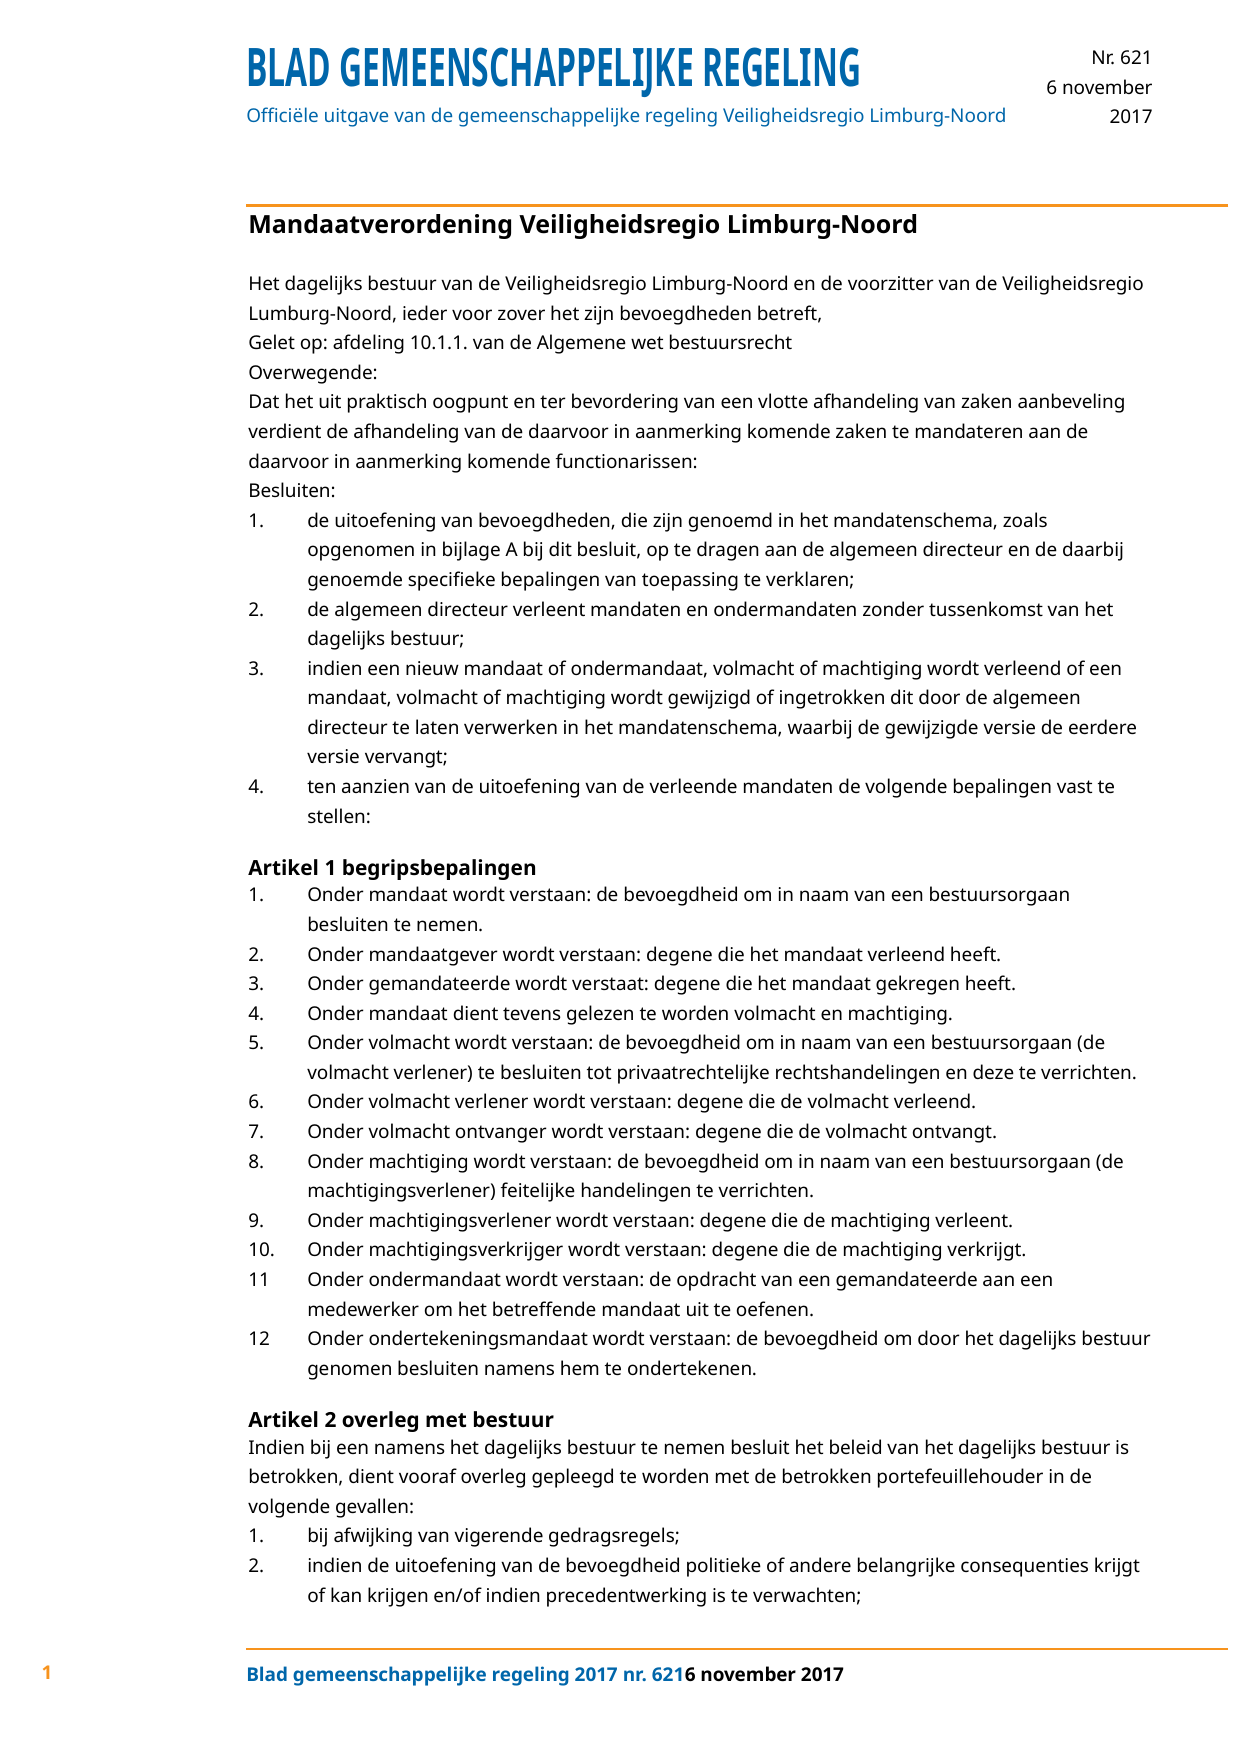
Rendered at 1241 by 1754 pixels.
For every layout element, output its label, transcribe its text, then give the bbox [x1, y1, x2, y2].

list Onder volmacht verlener wordt verstaan: degene die de volmacht verleend. [248, 1089, 1152, 1114]
text Artikel 2 overleg met bestuur [248, 1405, 1152, 1434]
list ten aanzien van de uitoefening van de verleende mandaten de volgende bepalingen vast te stellen: [248, 773, 1152, 828]
text Dat het uit praktisch oogpunt en ter bevordering van een vlotte afhandeling van zaken aanbeveling verdient de afhandeling van de daarvoor in aanmerking komende zaken te mandateren aan de daarvoor in aanmerking komende functionarissen: [248, 389, 1152, 473]
list Onder mandaatgever wordt verstaan: degene die het mandaat verleend heeft. [248, 941, 1152, 967]
list indien een nieuw mandaat of ondermandaat, volmacht of machtiging wordt verleend of een mandaat, volmacht of machtiging wordt gewijzigd of ingetrokken dit door de algemeen directeur te laten verwerken in het mandatenschema, waarbij de gewijzigde versie de eerdere versie vervangt; [248, 655, 1152, 769]
text Gelet op: afdeling 10.1.1. van de Algemene wet bestuursrecht [248, 329, 1152, 355]
list Onder mandaat wordt verstaan: de bevoegdheid om in naam van een bestuursorgaan besluiten te nemen. [248, 882, 1152, 937]
list Onder mandaat dient tevens gelezen te worden volmacht en machtiging. [248, 1000, 1152, 1026]
list de algemeen directeur verleent mandaten en ondermandaten zonder tussenkomst van het dagelijks bestuur; [248, 596, 1152, 651]
list bij afwijking van vigerende gedragsregels; [248, 1523, 1152, 1548]
text Mandaatverordening Veiligheidsregio Limburg-Noord [248, 207, 1152, 241]
picture [41, 47, 231, 172]
list Onder machtigingsverlener wordt verstaan: degene die de machtiging verleent. [248, 1207, 1152, 1233]
list Onder volmacht ontvanger wordt verstaan: degene die de volmacht ontvangt. [248, 1118, 1152, 1144]
list Onder machtigingsverkrijger wordt verstaan: degene die de machtiging verkrijgt. [248, 1237, 1152, 1262]
list Onder ondertekeningsmandaat wordt verstaan: de bevoegdheid om door het dagelijks bestuur genomen besluiten namens hem te ondertekenen. [248, 1325, 1152, 1381]
list indien de uitoefening van de bevoegdheid politieke of andere belangrijke consequenties krijgt of kan krijgen en/of indien precedentwerking is te verwachten; [248, 1552, 1152, 1607]
text Indien bij een namens het dagelijks bestuur te nemen besluit het beleid van het dagelijks bestuur is betrokken, dient vooraf overleg gepleegd te worden met de betrokken portefeuillehouder in de volgende gevallen: [248, 1434, 1152, 1519]
text Besluiten: [248, 477, 1152, 503]
list de uitoefening van bevoegdheden, die zijn genoemd in het mandatenschema, zoals opgenomen in bijlage A bij dit besluit, op te dragen aan de algemeen directeur en de daarbij genoemde specifieke bepalingen van toepassing te verklaren; [248, 507, 1152, 592]
list Onder machtiging wordt verstaan: de bevoegdheid om in naam van een bestuursorgaan (de machtigingsverlener) feitelijke handelingen te verrichten. [248, 1148, 1152, 1203]
list Onder volmacht wordt verstaan: de bevoegdheid om in naam van een bestuursorgaan (de volmacht verlener) te besluiten tot privaatrechtelijke rechtshandelingen en deze te verrichten. [248, 1029, 1152, 1085]
text Artikel 1 begripsbepalingen [248, 853, 1152, 882]
list Onder gemandateerde wordt verstaat: degene die het mandaat gekregen heeft. [248, 970, 1152, 996]
list Onder ondermandaat wordt verstaan: de opdracht van een gemandateerde aan een medewerker om het betreffende mandaat uit te oefenen. [248, 1266, 1152, 1322]
text Overwegende: [248, 359, 1152, 385]
text Het dagelijks bestuur van de Veiligheidsregio Limburg-Noord en de voorzitter van de Veiligheidsregio Lumburg-Noord, ieder voor zover het zijn bevoegdheden betreft, [248, 270, 1152, 326]
